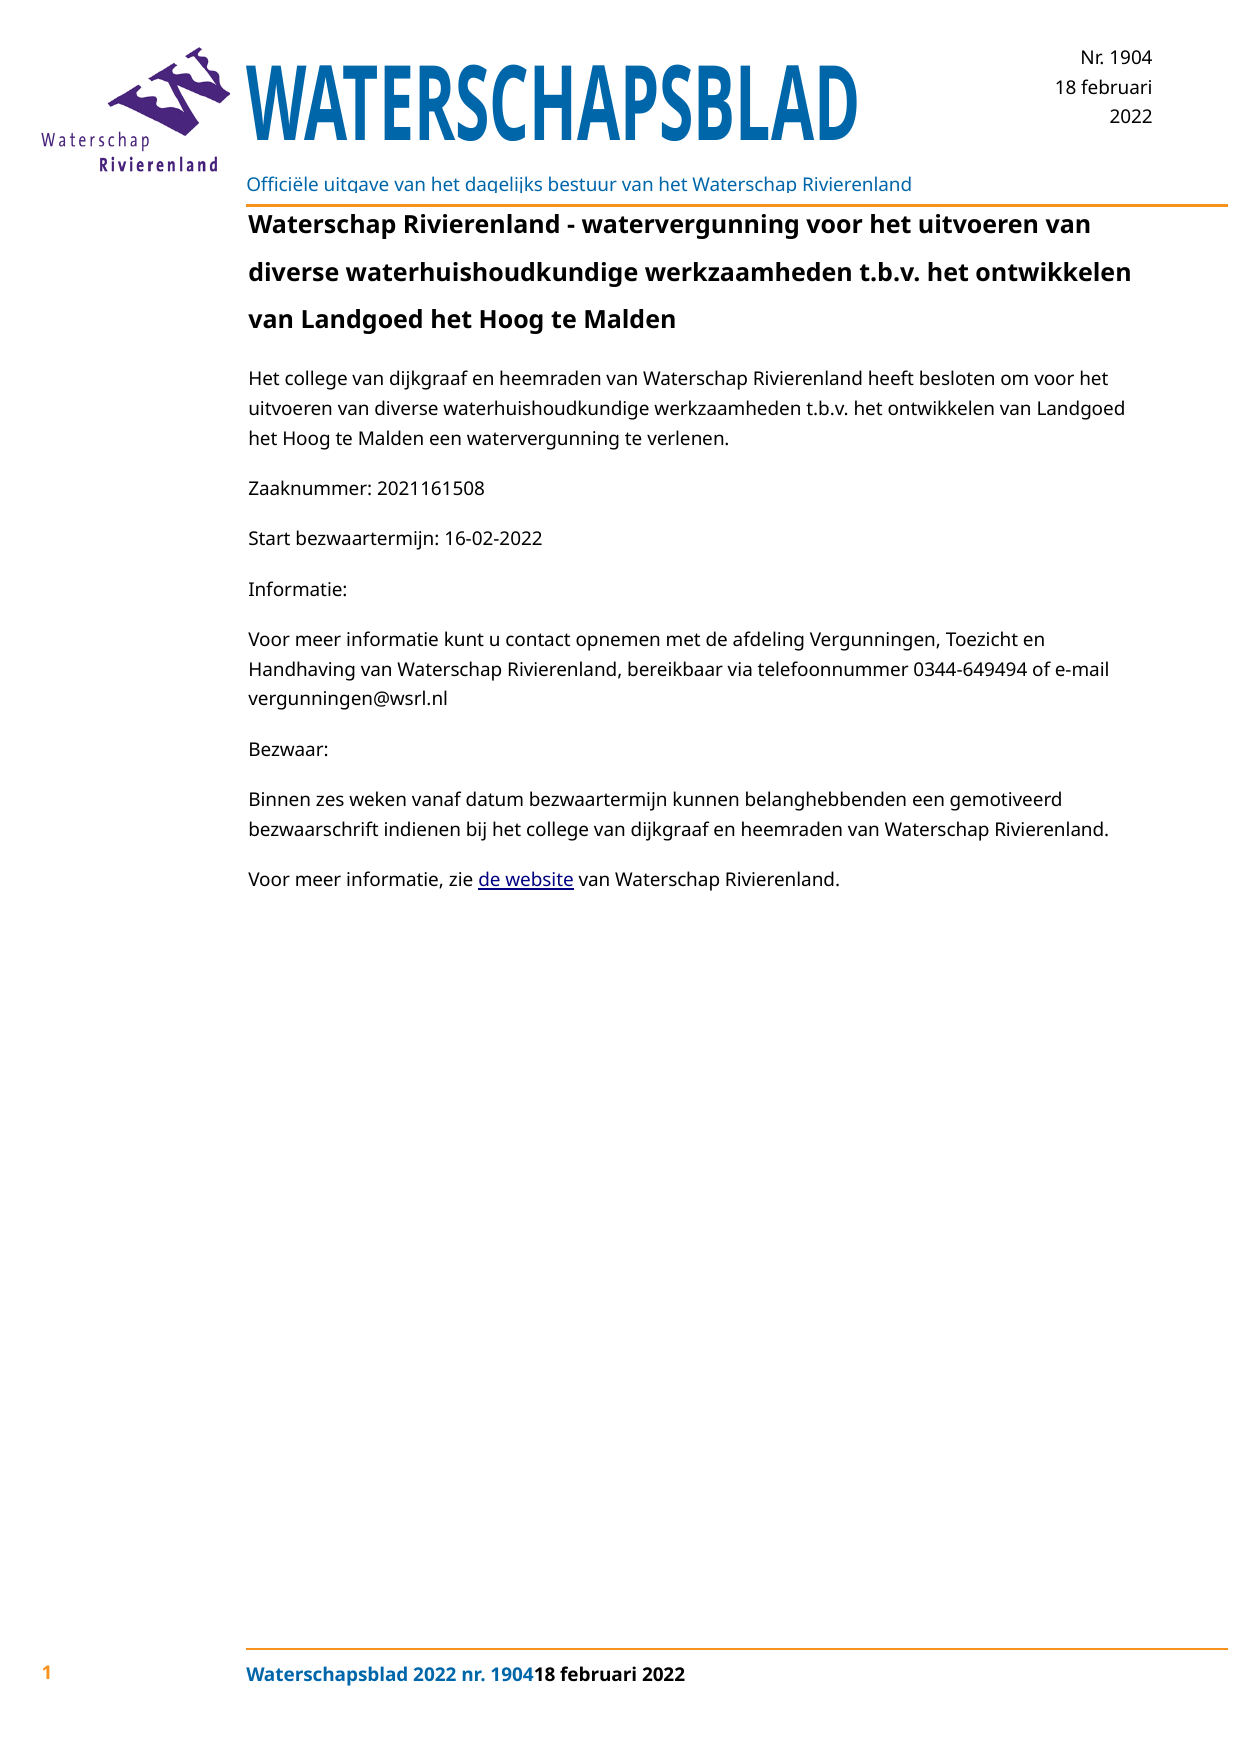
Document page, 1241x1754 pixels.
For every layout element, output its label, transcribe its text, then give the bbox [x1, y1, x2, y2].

text Het college van dijkgraaf en heemraden van Waterschap Rivierenland heeft besloten om voor het uitvoeren van diverse waterhuishoudkundige werkzaamheden t.b.v. het ontwikkelen van Landgoed het Hoog te Malden een watervergunning te verlenen. [248, 366, 1152, 450]
text Start bezwaartermijn: 16-02-2022 [248, 526, 1152, 551]
text Waterschap Rivierenland - watervergunning voor het uitvoeren van diverse waterhuishoudkundige werkzaamheden t.b.v. het ontwikkelen van Landgoed het Hoog te Malden [248, 207, 1152, 336]
text Zaaknummer: 2021161508 [248, 475, 1152, 501]
text Informatie: [248, 576, 1152, 602]
text Voor meer informatie, zie de website van Waterschap Rivierenland. [248, 866, 1152, 892]
text Bezwaar: [248, 736, 1152, 762]
text Binnen zes weken vanaf datum bezwaartermijn kunnen belanghebbenden een gemotiveerd bezwaarschrift indienen bij het college van dijkgraaf en heemraden van Waterschap Rivierenland. [248, 786, 1152, 842]
text Voor meer informatie kunt u contact opnemen met de afdeling Vergunningen, Toezicht en Handhaving van Waterschap Rivierenland, bereikbaar via telefoonnummer 0344-649494 of e-mail vergunningen@wsrl.nl [248, 626, 1152, 711]
picture [41, 47, 231, 172]
